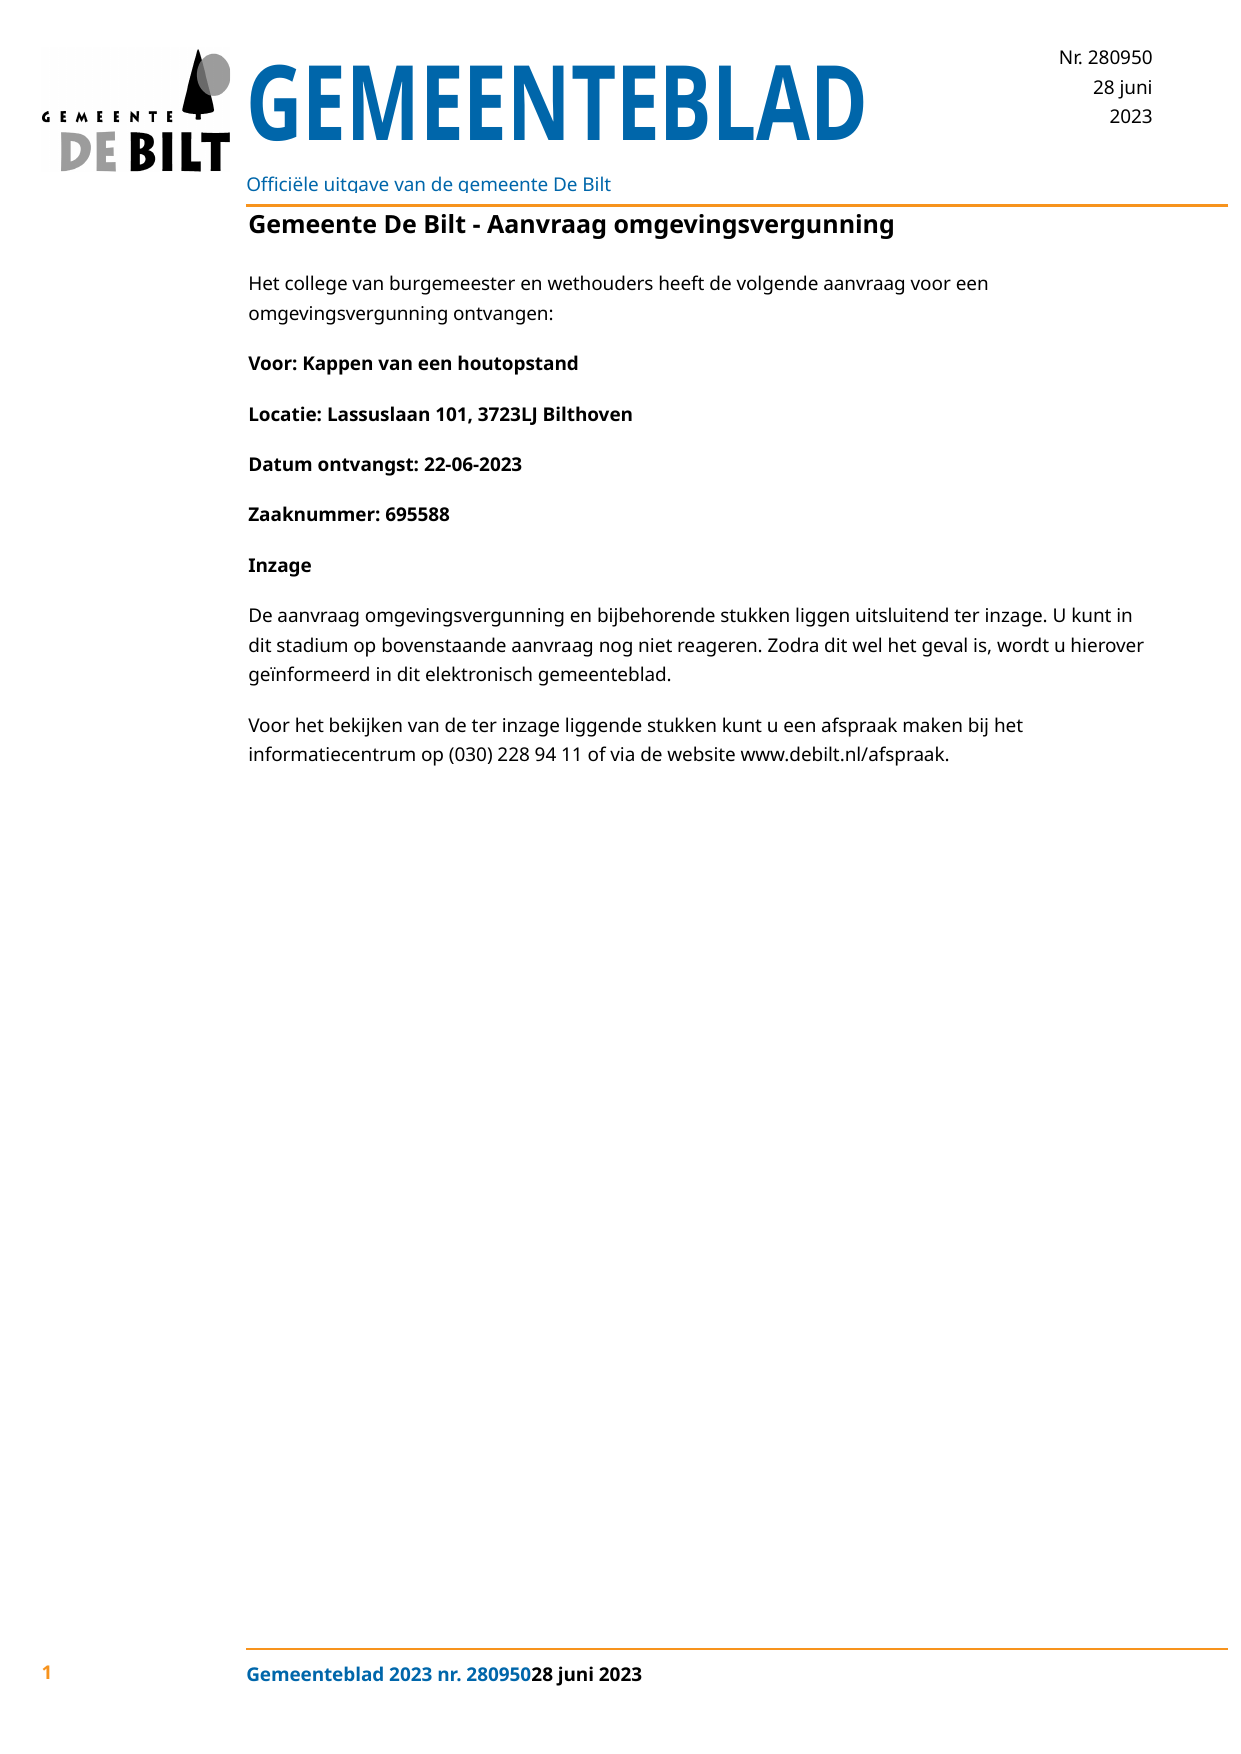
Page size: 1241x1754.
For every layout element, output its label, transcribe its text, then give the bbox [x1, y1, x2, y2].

text Het college van burgemeester en wethouders heeft de volgende aanvraag voor een omgevingsvergunning ontvangen: [248, 270, 1152, 326]
picture [41, 47, 231, 172]
text Locatie: Lassuslaan 101, 3723LJ Bilthoven [248, 401, 1152, 426]
text De aanvraag omgevingsvergunning en bijbehorende stukken liggen uitsluitend ter inzage. U kunt in dit stadium op bovenstaande aanvraag nog niet reageren. Zodra dit wel het geval is, wordt u hierover geïnformeerd in dit elektronisch gemeenteblad. [248, 602, 1152, 687]
text Voor het bekijken van de ter inzage liggende stukken kunt u een afspraak maken bij het informatiecentrum op (030) 228 94 11 of via de website www.debilt.nl/afspraak. [248, 712, 1152, 767]
text Datum ontvangst: 22-06-2023 [248, 451, 1152, 477]
text Inzage [248, 552, 1152, 578]
text Voor: Kappen van een houtopstand [248, 350, 1152, 376]
text Gemeente De Bilt - Aanvraag omgevingsvergunning [248, 207, 1152, 241]
text Zaaknummer: 695588 [248, 502, 1152, 527]
